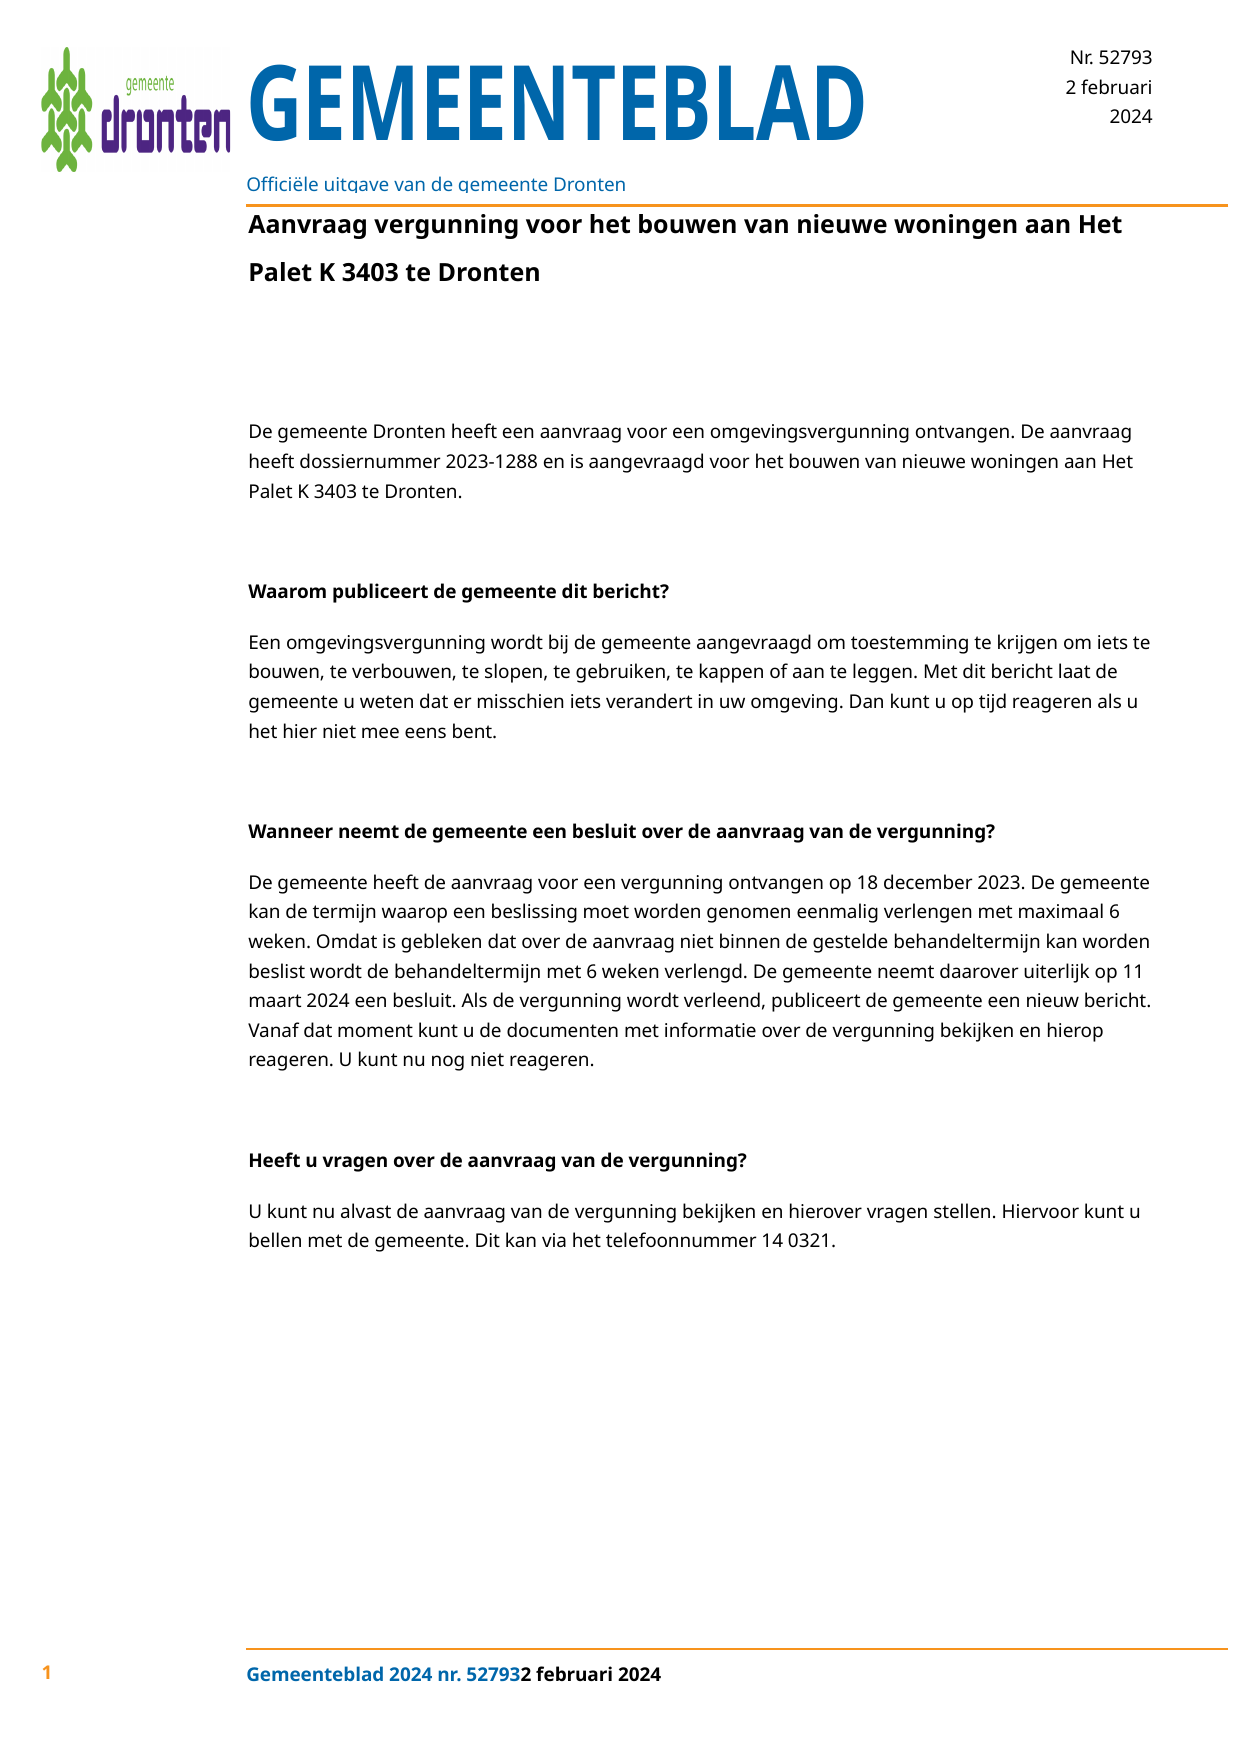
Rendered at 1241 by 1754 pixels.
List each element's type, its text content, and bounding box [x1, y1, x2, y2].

text Een omgevingsvergunning wordt bij de gemeente aangevraagd om toestemming te krijgen om iets te bouwen, te verbouwen, te slopen, te gebruiken, te kappen of aan te leggen. Met dit bericht laat de gemeente u weten dat er misschien iets verandert in uw omgeving. Dan kunt u op tijd reageren als u het hier niet mee eens bent. [248, 629, 1152, 744]
picture [41, 47, 231, 172]
text Heeft u vragen over de aanvraag van de vergunning? [248, 1147, 1152, 1173]
text De gemeente heeft de aanvraag voor een vergunning ontvangen op 18 december 2023. De gemeente kan de termijn waarop een beslissing moet worden genomen eenmalig verlengen met maximaal 6 weken. Omdat is gebleken dat over de aanvraag niet binnen de gestelde behandeltermijn kan worden beslist wordt de behandeltermijn met 6 weken verlengd. De gemeente neemt daarover uiterlijk op 11 maart 2024 een besluit. Als de vergunning wordt verleend, publiceert de gemeente een nieuw bericht. Vanaf dat moment kunt u de documenten met informatie over de vergunning bekijken en hierop reageren. U kunt nu nog niet reageren. [248, 869, 1152, 1072]
text Wanneer neemt de gemeente een besluit over de aanvraag van de vergunning? [248, 819, 1152, 844]
text De gemeente Dronten heeft een aanvraag voor een omgevingsvergunning ontvangen. De aanvraag heeft dossiernummer 2023-1288 en is aangevraagd voor het bouwen van nieuwe woningen aan Het Palet K 3403 te Dronten. [248, 419, 1152, 504]
text U kunt nu alvast de aanvraag van de vergunning bekijken en hierover vragen stellen. Hiervoor kunt u bellen met de gemeente. Dit kan via het telefoonnummer 14 0321. [248, 1198, 1152, 1253]
text Aanvraag vergunning voor het bouwen van nieuwe woningen aan Het Palet K 3403 te Dronten [248, 207, 1152, 288]
text Waarom publiceert de gemeente dit bericht? [248, 579, 1152, 604]
